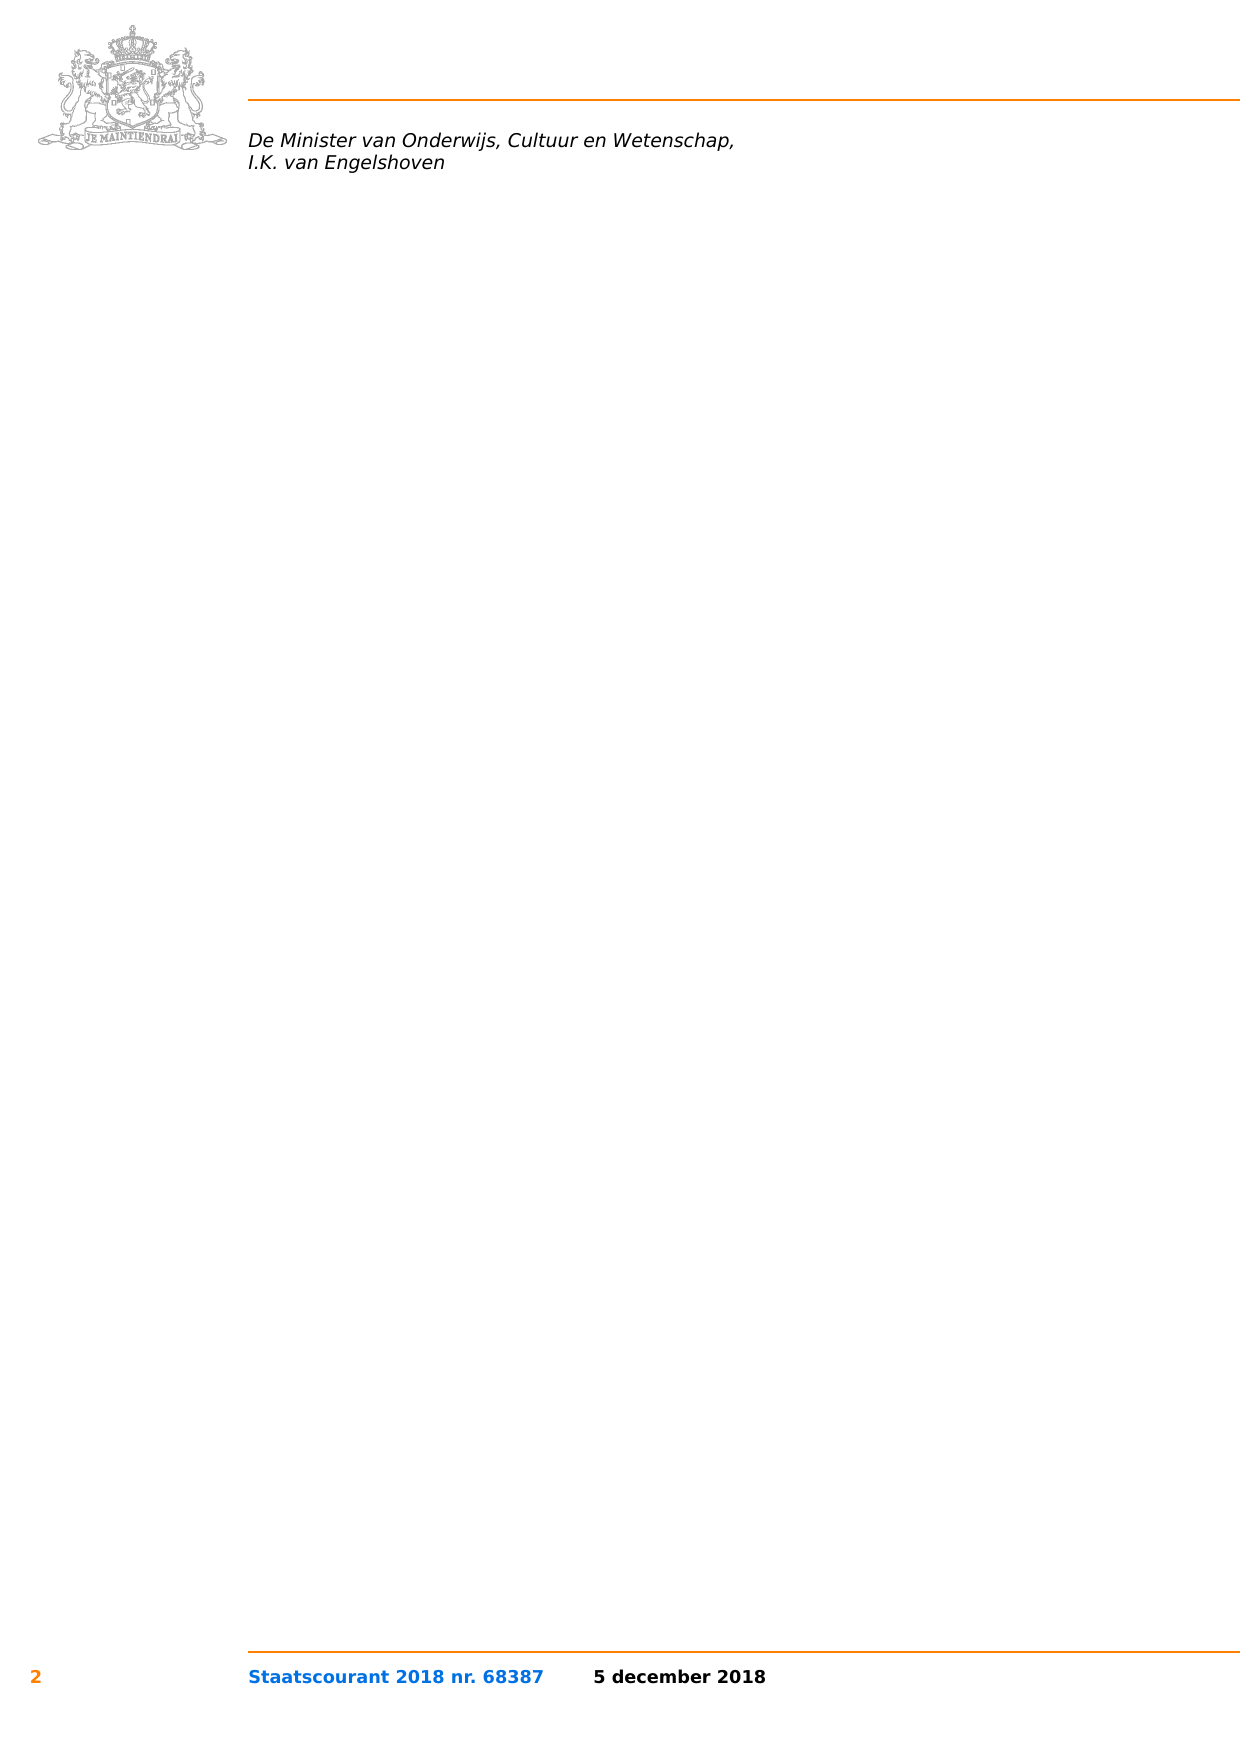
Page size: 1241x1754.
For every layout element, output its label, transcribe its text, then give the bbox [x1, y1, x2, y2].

picture [38, 25, 227, 150]
text De Minister van Onderwijs, Cultuur en Wetenschap, I.K. van Engelshoven [248, 130, 1163, 174]
